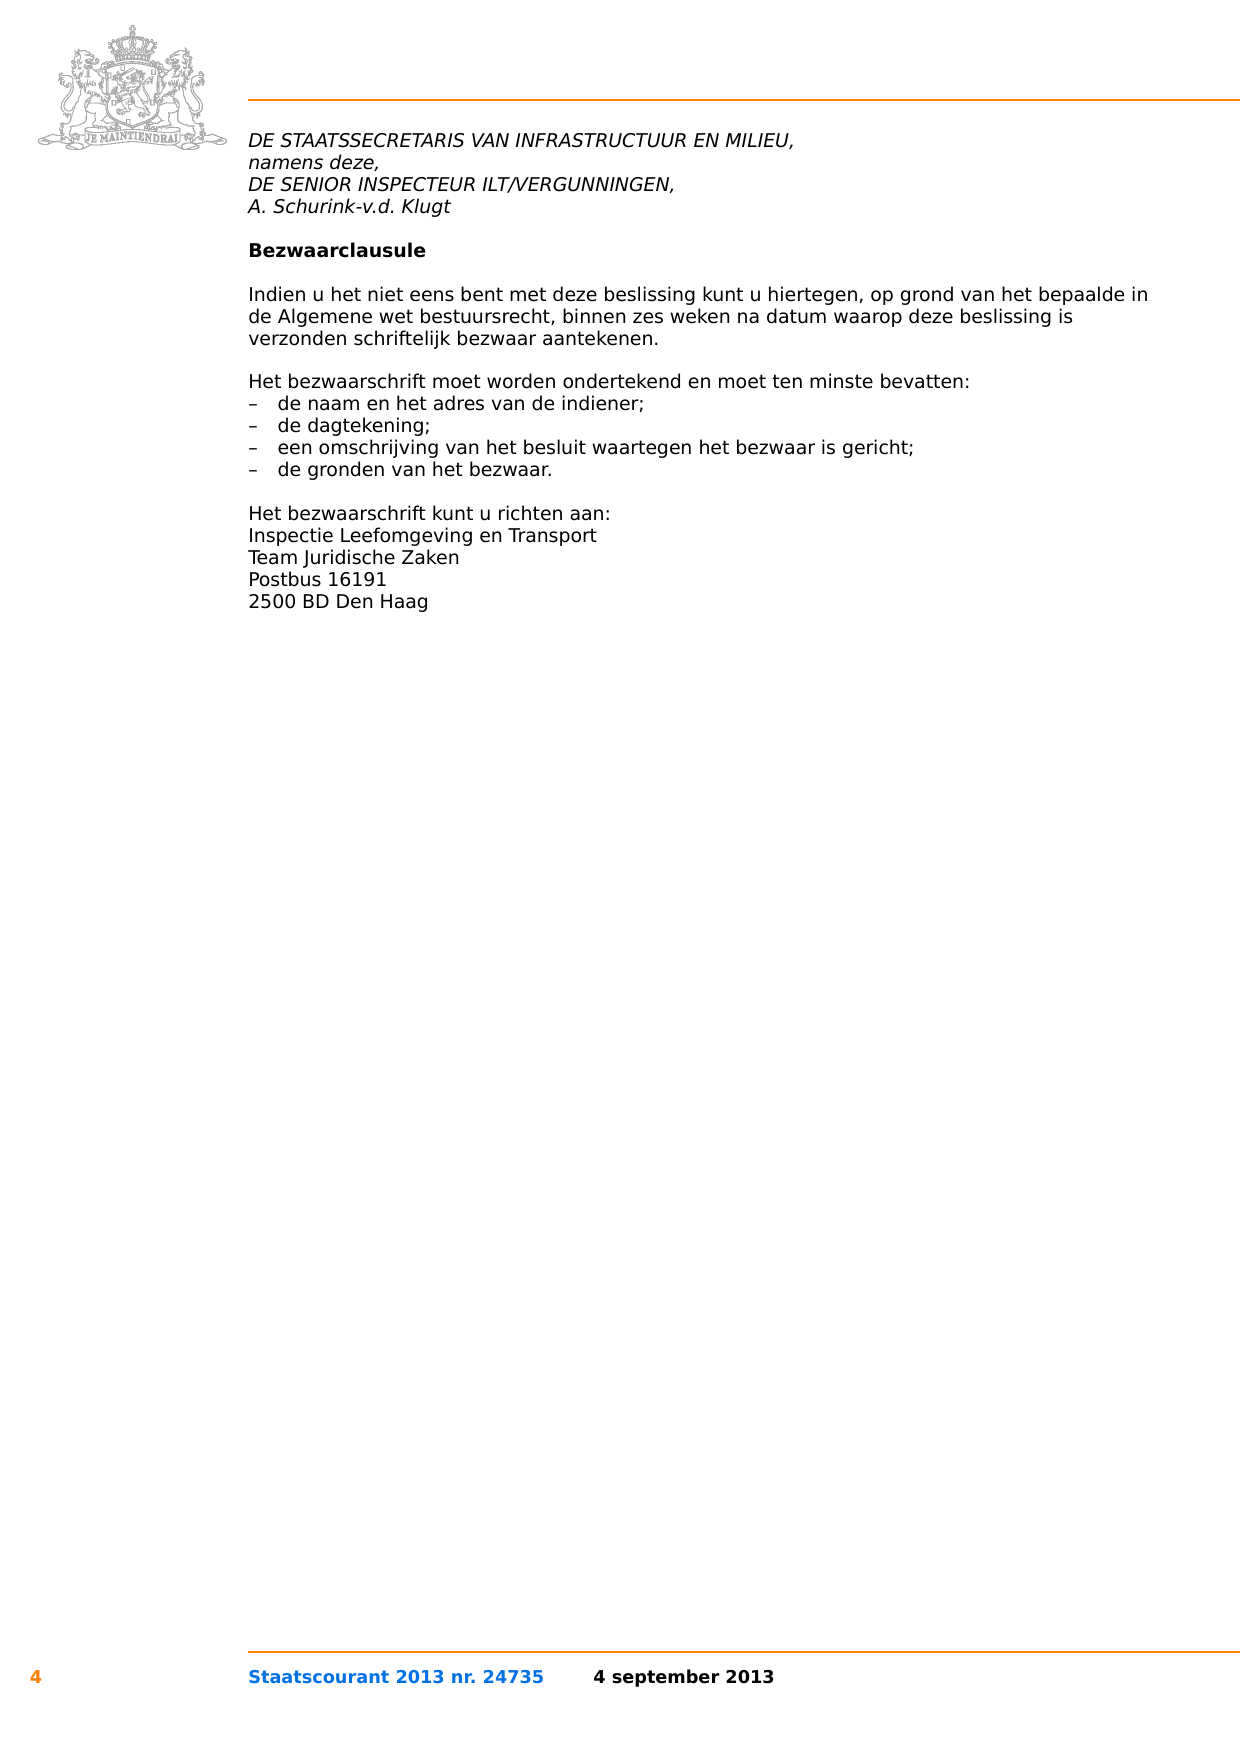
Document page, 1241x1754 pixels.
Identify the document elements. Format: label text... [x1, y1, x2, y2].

text Indien u het niet eens bent met deze beslissing kunt u hiertegen, op grond van het bepaalde in de Algemene wet bestuursrecht, binnen zes weken na datum waarop deze beslissing is verzonden schriftelijk bezwaar aantekenen. [248, 283, 1163, 349]
text Bezwaarclausule [248, 240, 1163, 262]
text 2500 BD Den Haag [248, 591, 1163, 613]
text – de dagtekening; [248, 415, 1163, 437]
text Postbus 16191 [248, 569, 1163, 591]
text – de naam en het adres van de indiener; [248, 393, 1163, 415]
picture [38, 25, 227, 150]
text – een omschrijving van het besluit waartegen het bezwaar is gericht; [248, 437, 1163, 459]
text Team Juridische Zaken [248, 547, 1163, 569]
text DE STAATSSECRETARIS VAN INFRASTRUCTUUR EN MILIEU, namens deze, DE SENIOR INSPECTEUR ILT/VERGUNNINGEN, A. Schurink-v.d. Klugt [248, 130, 1163, 218]
text Het bezwaarschrift kunt u richten aan: [248, 503, 1163, 525]
text – de gronden van het bezwaar. [248, 459, 1163, 481]
text Het bezwaarschrift moet worden ondertekend en moet ten minste bevatten: [248, 371, 1163, 393]
text Inspectie Leefomgeving en Transport [248, 525, 1163, 547]
